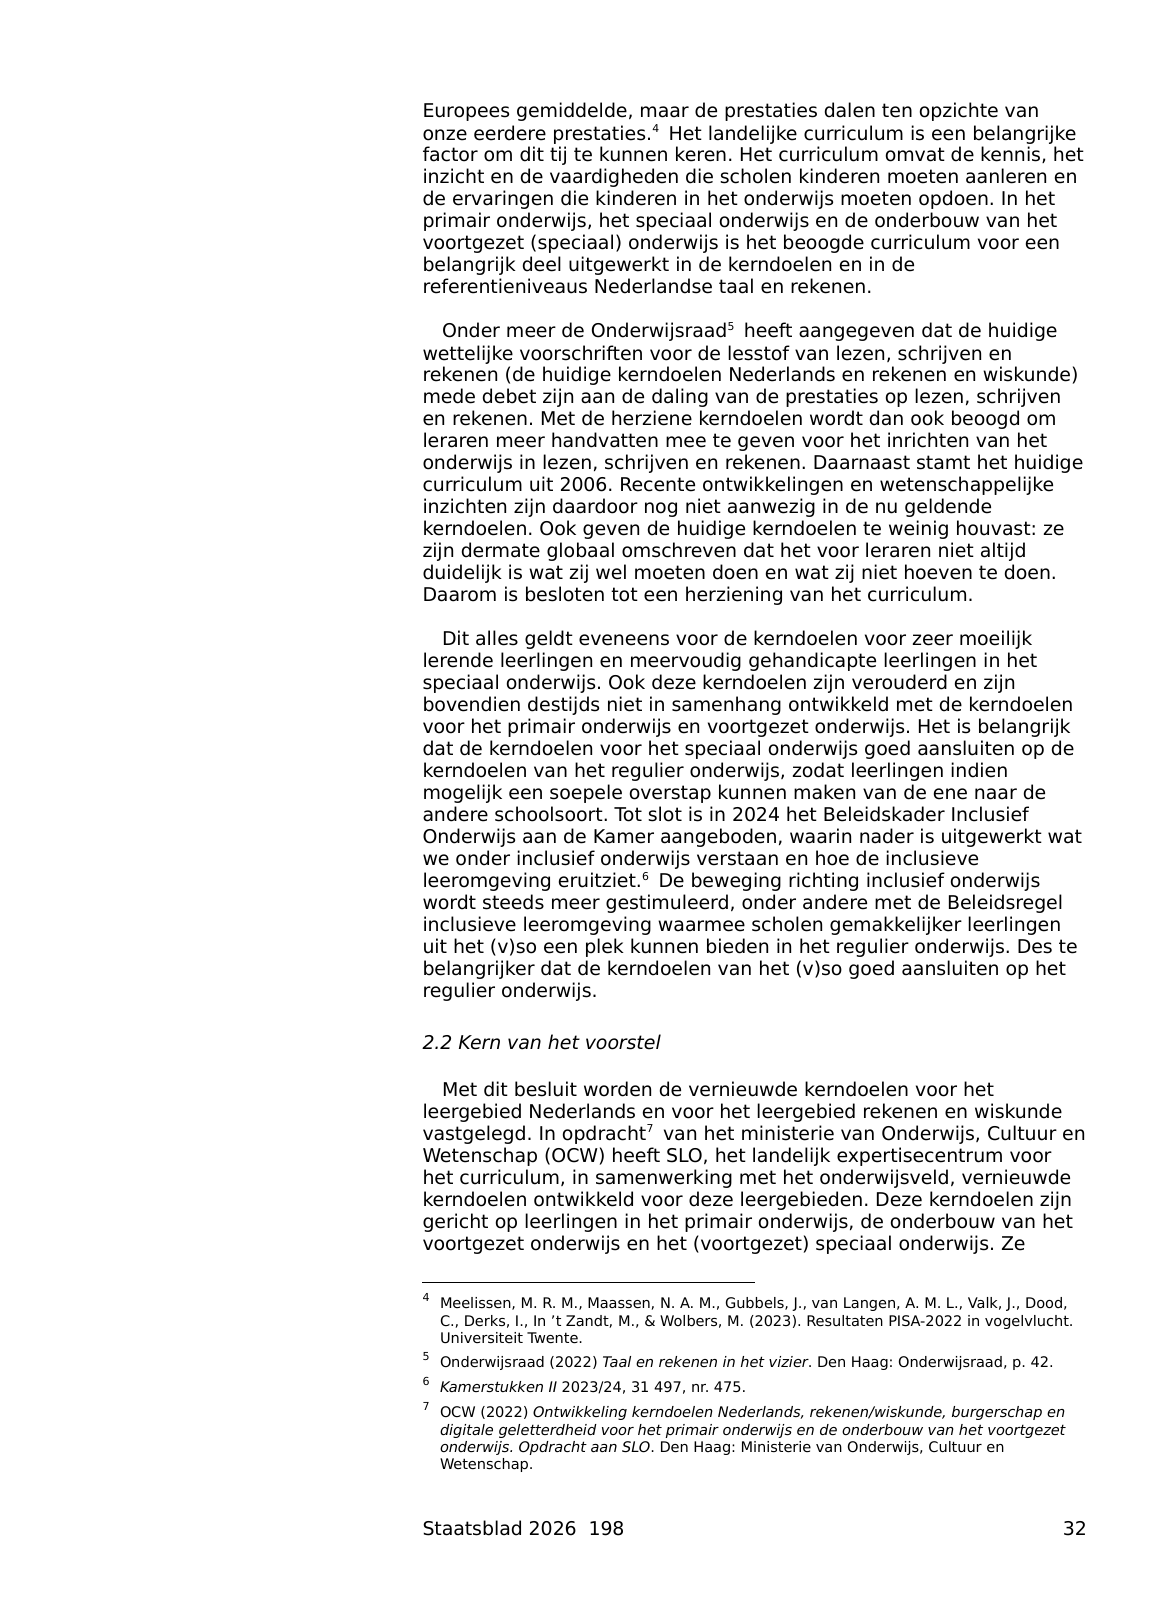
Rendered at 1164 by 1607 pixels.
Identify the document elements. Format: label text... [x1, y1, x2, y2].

text Met dit besluit worden de vernieuwde kerndoelen voor het leergebied Nederlands en voor het leergebied rekenen en wiskunde vastgelegd. In opdracht van het ministerie van Onderwijs, Cultuur en Wetenschap (OCW) heeft SLO, het landelijk expertisecentrum voor het curriculum, in samenwerking met het onderwijsveld, vernieuwde kerndoelen ontwikkeld voor deze leergebieden. Deze kerndoelen zijn gericht op leerlingen in het primair onderwijs, de onderbouw van het voortgezet onderwijs en het (voortgezet) speciaal onderwijs. Ze [422, 1079, 1087, 1255]
text Dit alles geldt eveneens voor de kerndoelen voor zeer moeilijk lerende leerlingen en meervoudig gehandicapte leerlingen in het speciaal onderwijs. Ook deze kerndoelen zijn verouderd en zijn bovendien destijds niet in samenhang ontwikkeld met de kerndoelen voor het primair onderwijs en voortgezet onderwijs. Het is belangrijk dat de kerndoelen voor het speciaal onderwijs goed aansluiten op de kerndoelen van het regulier onderwijs, zodat leerlingen indien mogelijk een soepele overstap kunnen maken van de ene naar de andere schoolsoort. Tot slot is in 2024 het Beleidskader Inclusief Onderwijs aan de Kamer aangeboden, waarin nader is uitgewerkt wat we onder inclusief onderwijs verstaan en hoe de inclusieve leeromgeving eruitziet. De beweging richting inclusief onderwijs wordt steeds meer gestimuleerd, onder andere met de Beleidsregel inclusieve leeromgeving waarmee scholen gemakkelijker leerlingen uit het (v)so een plek kunnen bieden in het regulier onderwijs. Des te belangrijker dat de kerndoelen van het (v)so goed aansluiten op het regulier onderwijs. [422, 628, 1087, 1002]
text Meelissen, M. R. M., Maassen, N. A. M., Gubbels, J., van Langen, A. M. L., Valk, J., Dood, C., Derks, I., In ’t Zandt, M., & Wolbers, M. (2023). Resultaten PISA-2022 in vogelvlucht. Universiteit Twente. [422, 1291, 1087, 1347]
text Onderwijsraad (2022) Taal en rekenen in het vizier. Den Haag: Onderwijsraad, p. 42. [422, 1350, 1087, 1372]
text Europees gemiddelde, maar de prestaties dalen ten opzichte van onze eerdere prestaties. Het landelijke curriculum is een belangrijke factor om dit tij te kunnen keren. Het curriculum omvat de kennis, het inzicht en de vaardigheden die scholen kinderen moeten aanleren en de ervaringen die kinderen in het onderwijs moeten opdoen. In het primair onderwijs, het speciaal onderwijs en de onderbouw van het voortgezet (speciaal) onderwijs is het beoogde curriculum voor een belangrijk deel uitgewerkt in de kerndoelen en in de referentieniveaus Nederlandse taal en rekenen. [422, 100, 1087, 298]
subtitle 2.2 Kern van het voorstel [422, 1032, 1087, 1054]
text Onder meer de Onderwijsraad heeft aangegeven dat de huidige wettelijke voorschriften voor de lesstof van lezen, schrijven en rekenen (de huidige kerndoelen Nederlands en rekenen en wiskunde) mede debet zijn aan de daling van de prestaties op lezen, schrijven en rekenen. Met de herziene kerndoelen wordt dan ook beoogd om leraren meer handvatten mee te geven voor het inrichten van het onderwijs in lezen, schrijven en rekenen. Daarnaast stamt het huidige curriculum uit 2006. Recente ontwikkelingen en wetenschappelijke inzichten zijn daardoor nog niet aanwezig in de nu geldende kerndoelen. Ook geven de huidige kerndoelen te weinig houvast: ze zijn dermate globaal omschreven dat het voor leraren niet altijd duidelijk is wat zij wel moeten doen en wat zij niet hoeven te doen. Daarom is besloten tot een herziening van het curriculum. [422, 320, 1087, 606]
text Kamerstukken II 2023/24, 31 497, nr. 475. [422, 1375, 1087, 1397]
text OCW (2022) Ontwikkeling kerndoelen Nederlands, rekenen/wiskunde, burgerschap en digitale geletterdheid voor het primair onderwijs en de onderbouw van het voortgezet onderwijs. Opdracht aan SLO. Den Haag: Ministerie van Onderwijs, Cultuur en Wetenschap. [422, 1400, 1087, 1473]
